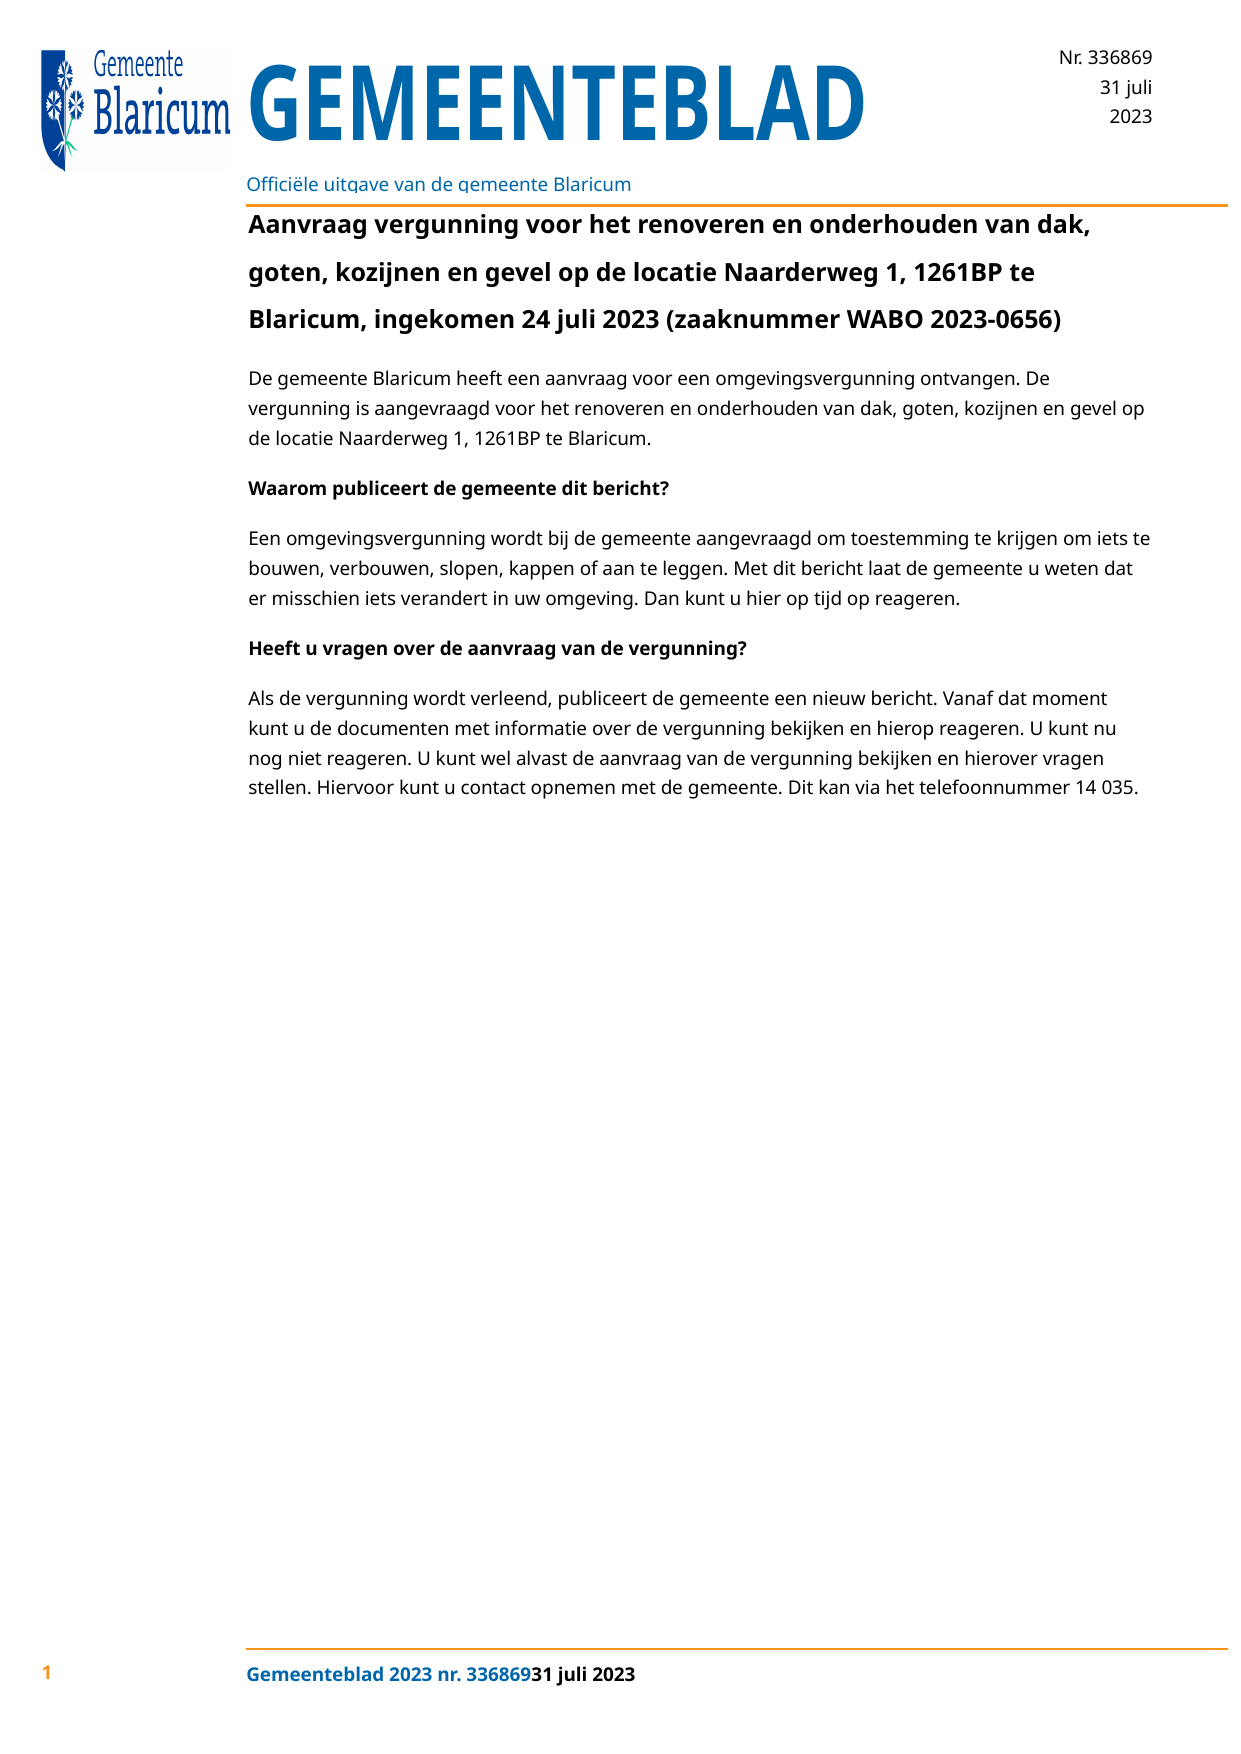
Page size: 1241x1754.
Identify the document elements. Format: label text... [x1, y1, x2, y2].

text Als de vergunning wordt verleend, publiceert de gemeente een nieuw bericht. Vanaf dat moment kunt u de documenten met informatie over de vergunning bekijken en hierop reageren. U kunt nu nog niet reageren. U kunt wel alvast de aanvraag van de vergunning bekijken en hierover vragen stellen. Hiervoor kunt u contact opnemen met de gemeente. Dit kan via het telefoonnummer 14 035. [248, 686, 1152, 800]
text Heeft u vragen over de aanvraag van de vergunning? [248, 635, 1152, 661]
text Waarom publiceert de gemeente dit bericht? [248, 475, 1152, 501]
text Een omgevingsvergunning wordt bij de gemeente aangevraagd om toestemming te krijgen om iets te bouwen, verbouwen, slopen, kappen of aan te leggen. Met dit bericht laat de gemeente u weten dat er misschien iets verandert in uw omgeving. Dan kunt u hier op tijd op reageren. [248, 526, 1152, 610]
text Aanvraag vergunning voor het renoveren en onderhouden van dak, goten, kozijnen en gevel op de locatie Naarderweg 1, 1261BP te Blaricum, ingekomen 24 juli 2023 (zaaknummer WABO 2023-0656) [248, 207, 1152, 336]
text De gemeente Blaricum heeft een aanvraag voor een omgevingsvergunning ontvangen. De vergunning is aangevraagd voor het renoveren en onderhouden van dak, goten, kozijnen en gevel op de locatie Naarderweg 1, 1261BP te Blaricum. [248, 366, 1152, 450]
picture [41, 47, 231, 172]
